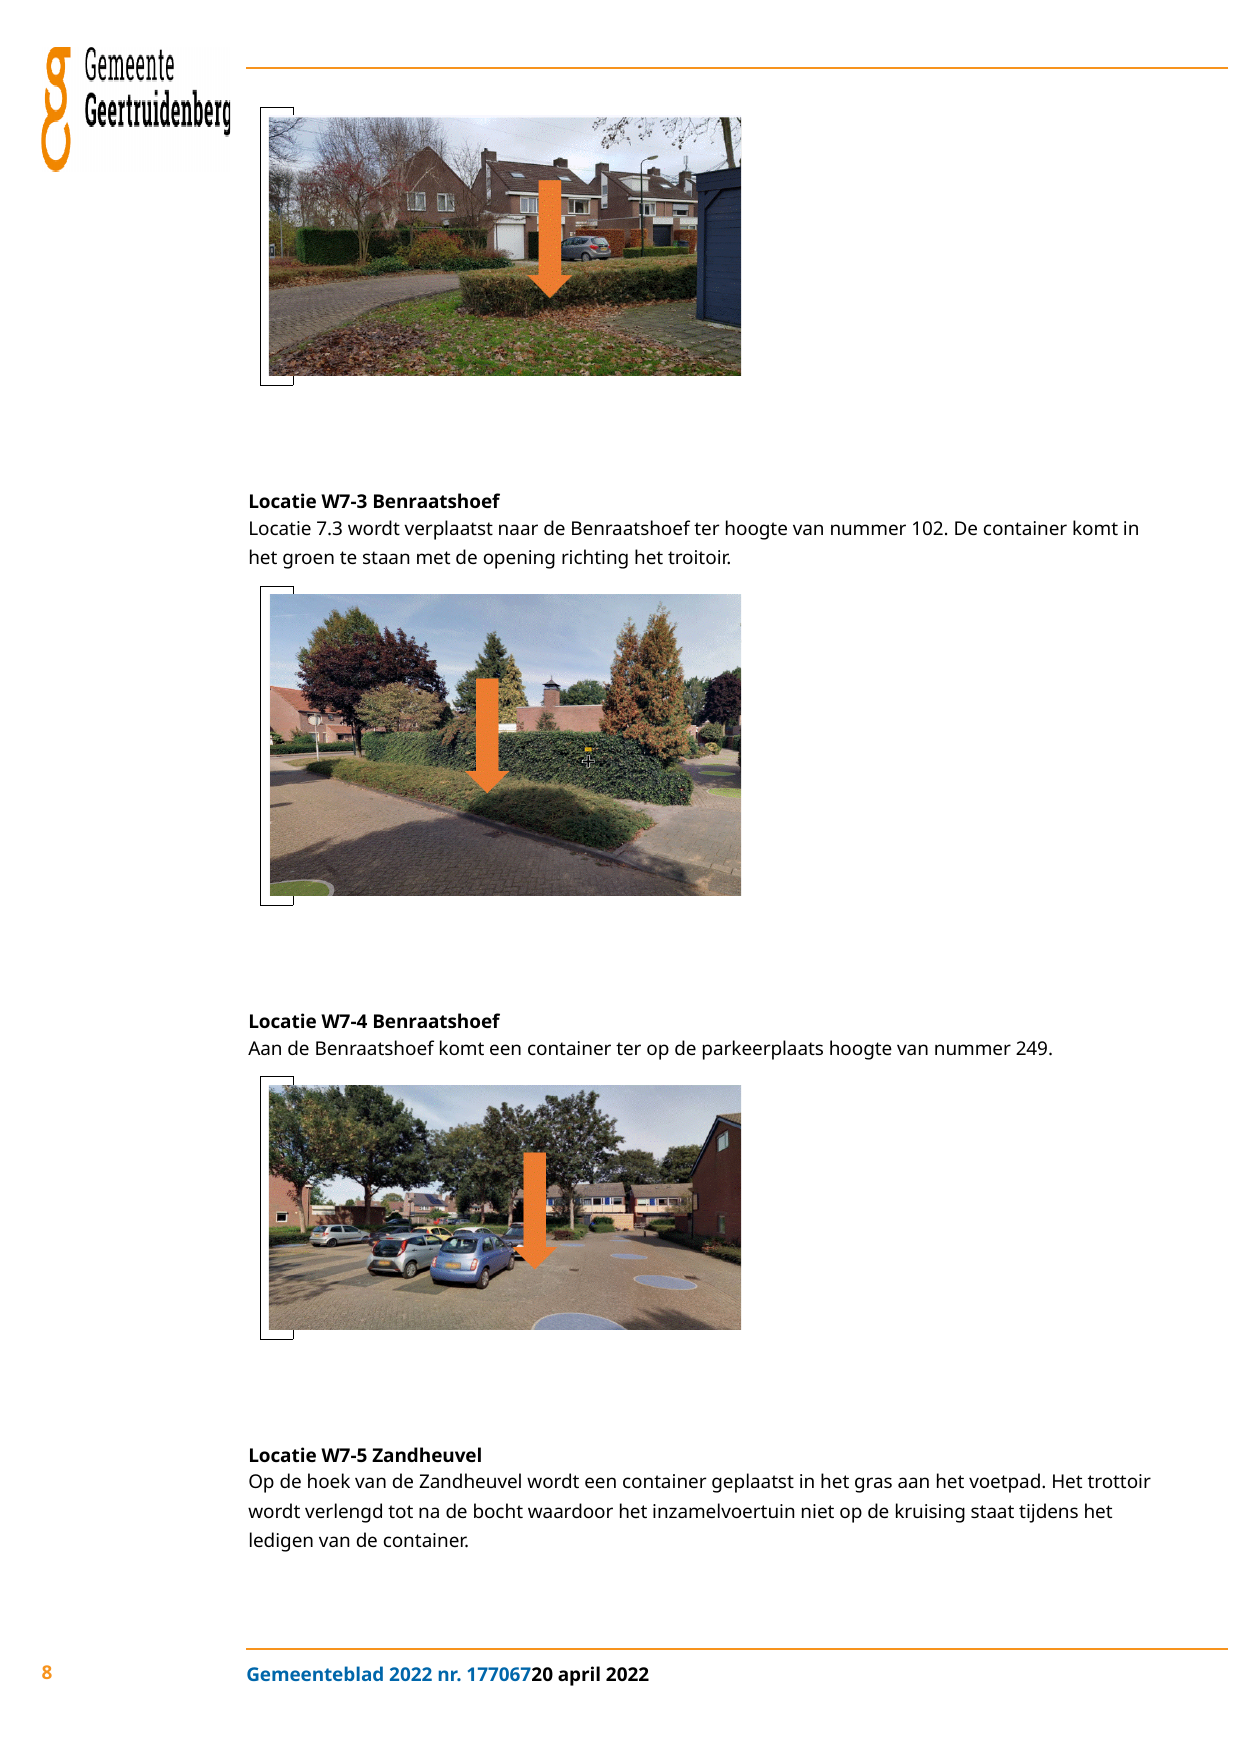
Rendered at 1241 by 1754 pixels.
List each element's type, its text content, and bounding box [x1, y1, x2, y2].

text Locatie W7-5 Zandheuvel [248, 1440, 1152, 1468]
picture [268, 1085, 742, 1330]
picture [268, 594, 742, 896]
text Locatie W7-4 Benraatshoef [248, 1006, 1152, 1035]
text Op de hoek van de Zandheuvel wordt een container geplaatst in het gras aan het voetpad. Het trottoir wordt verlengd tot na de bocht waardoor het inzamelvoertuin niet op de kruising staat tijdens het ledigen van de container. [248, 1468, 1152, 1553]
text Aan de Benraatshoef komt een container ter op de parkeerplaats hoogte van nummer 249. [248, 1035, 1152, 1060]
picture [268, 115, 742, 376]
picture [41, 47, 231, 172]
text Locatie 7.3 wordt verplaatst naar de Benraatshoef ter hoogte van nummer 102. De container komt in het groen te staan met de opening richting het troitoir. [248, 515, 1152, 570]
text Locatie W7-3 Benraatshoef [248, 486, 1152, 515]
